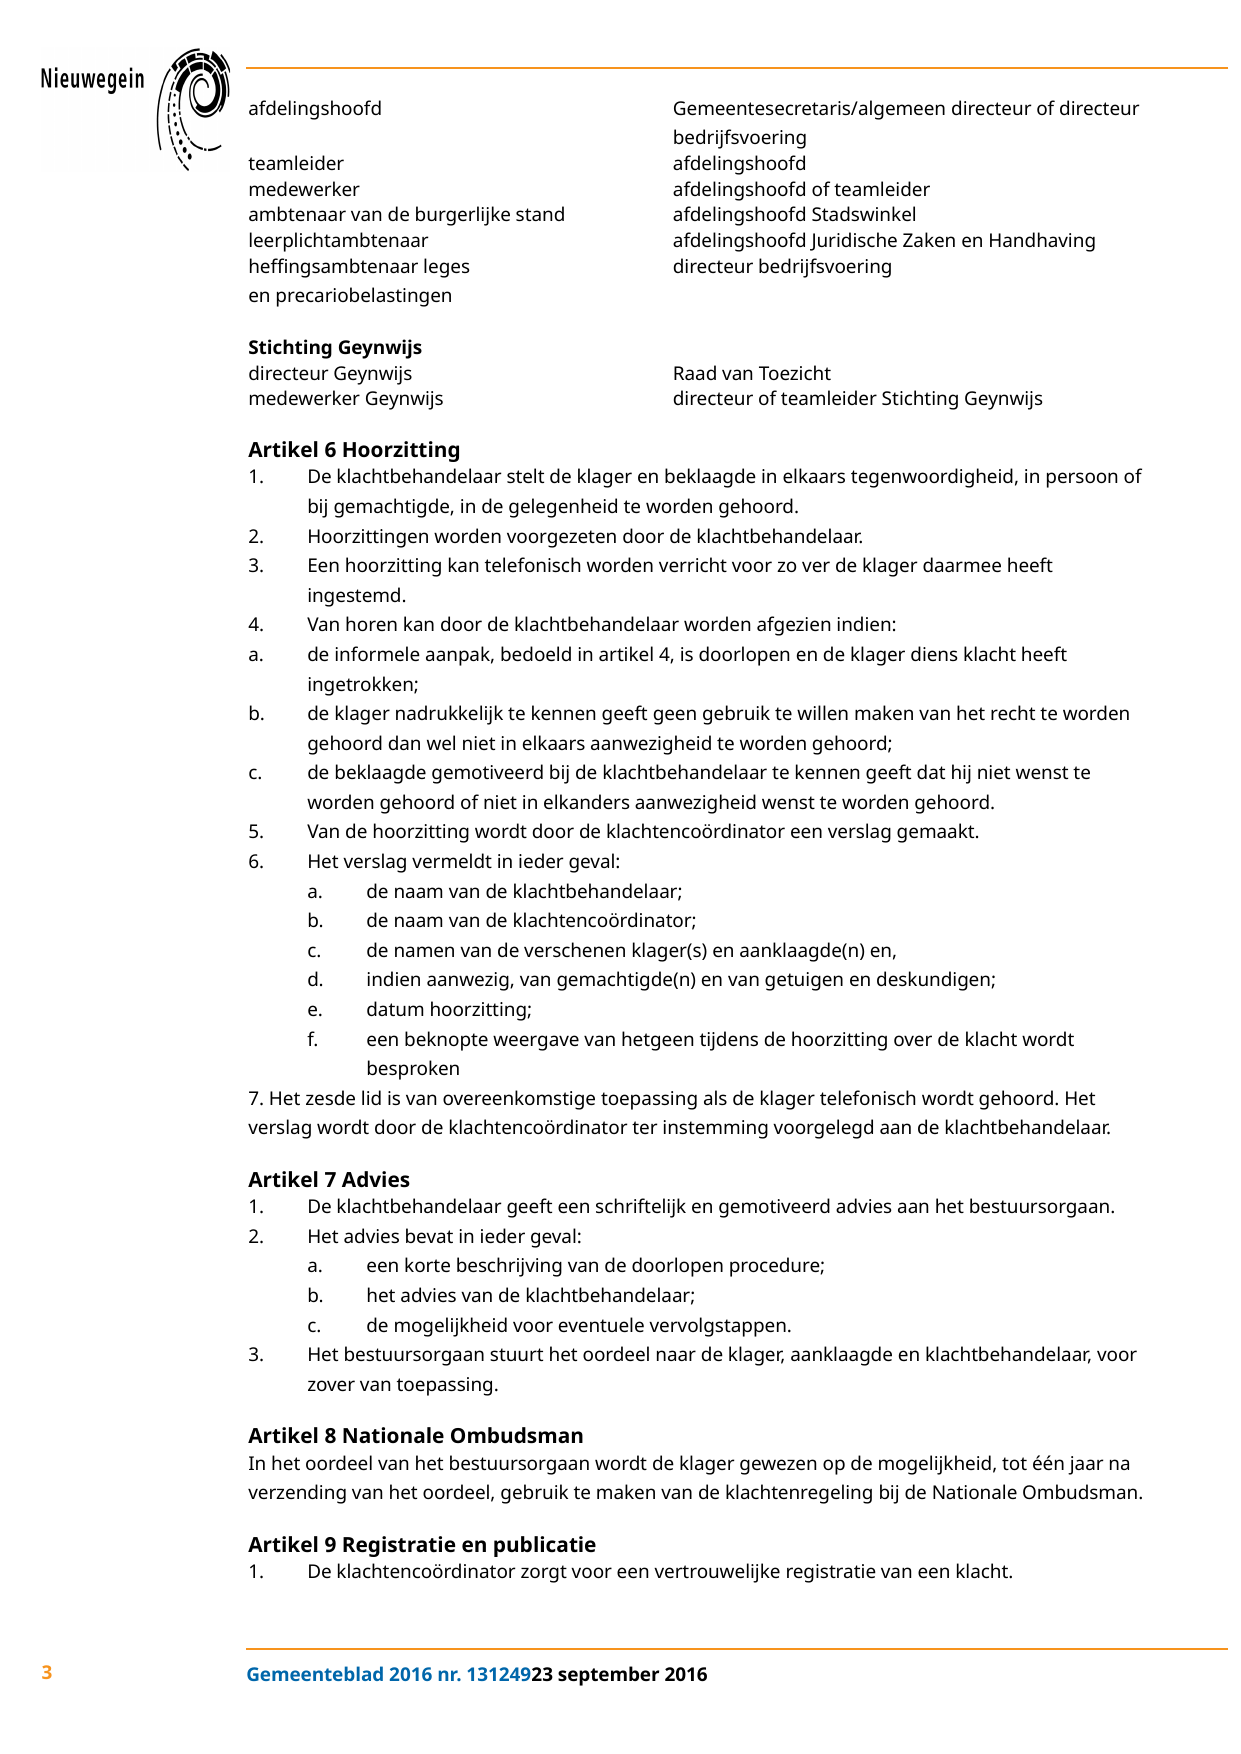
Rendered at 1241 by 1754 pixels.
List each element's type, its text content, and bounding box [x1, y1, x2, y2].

picture [41, 47, 231, 172]
list indien aanwezig, van gemachtigde(n) en van getuigen en deskundigen; [307, 967, 1152, 992]
text Artikel 8 Nationale Ombudsman [248, 1421, 1152, 1450]
table_cell medewerker [248, 176, 673, 202]
list een beknopte weergave van hetgeen tijdens de hoorzitting over de klacht wordt besproken [307, 1026, 1152, 1081]
table_cell [248, 308, 673, 334]
list de informele aanpak, bedoeld in artikel 4, is doorlopen en de klager diens klacht heeft ingetrokken; [248, 641, 1152, 697]
table_cell heffingsambtenaar leges en precariobelastingen [248, 253, 673, 308]
list Het bestuursorgaan stuurt het oordeel naar de klager, aanklaagde en klachtbehandelaar, voor zover van toepassing. [248, 1341, 1152, 1397]
list datum hoorzitting; [307, 996, 1152, 1022]
list Het advies bevat in ieder geval: [248, 1223, 1152, 1249]
table_cell ambtenaar van de burgerlijke stand [248, 202, 673, 227]
table_cell afdelingshoofd of teamleider [673, 176, 1152, 202]
text Artikel 7 Advies [248, 1165, 1152, 1193]
list Hoorzittingen worden voorgezeten door de klachtbehandelaar. [248, 523, 1152, 549]
list De klachtbehandelaar stelt de klager en beklaagde in elkaars tegenwoordigheid, in persoon of bij gemachtigde, in de gelegenheid te worden gehoord. [248, 464, 1152, 519]
table_cell teamleider [248, 150, 673, 176]
text In het oordeel van het bestuursorgaan wordt de klager gewezen op de mogelijkheid, tot één jaar na verzending van het oordeel, gebruik te maken van de klachtenregeling bij de Nationale Ombudsman. [248, 1450, 1152, 1505]
table_cell Raad van Toezicht [673, 360, 1152, 386]
text Artikel 9 Registratie en publicatie [248, 1530, 1152, 1558]
table_cell afdelingshoofd Stadswinkel [673, 202, 1152, 227]
text Artikel 6 Hoorzitting [248, 435, 1152, 464]
list Een hoorzitting kan telefonisch worden verricht voor zo ver de klager daarmee heeft ingestemd. [248, 552, 1152, 608]
list de naam van de klachtbehandelaar; [307, 878, 1152, 904]
table_cell afdelingshoofd Juridische Zaken en Handhaving [673, 227, 1152, 253]
list De klachtencoördinator zorgt voor een vertrouwelijke registratie van een klacht. [248, 1558, 1152, 1584]
list het advies van de klachtbehandelaar; [307, 1282, 1152, 1308]
table_cell medewerker Geynwijs [248, 386, 673, 411]
list de mogelijkheid voor eventuele vervolgstappen. [307, 1312, 1152, 1337]
table_cell afdelingshoofd [673, 150, 1152, 176]
list een korte beschrijving van de doorlopen procedure; [307, 1253, 1152, 1278]
list de beklaagde gemotiveerd bij de klachtbehandelaar te kennen geeft dat hij niet wenst te worden gehoord of niet in elkanders aanwezigheid wenst te worden gehoord. [248, 759, 1152, 815]
list de naam van de klachtencoördinator; [307, 907, 1152, 933]
table_cell directeur of teamleider Stichting Geynwijs [673, 386, 1152, 411]
table_cell leerplichtambtenaar [248, 227, 673, 253]
table_cell [673, 308, 1152, 334]
table_cell Stichting Geynwijs [248, 334, 673, 360]
table_cell directeur Geynwijs [248, 360, 673, 386]
table_cell [673, 334, 1152, 360]
list de klager nadrukkelijk te kennen geeft geen gebruik te willen maken van het recht te worden gehoord dan wel niet in elkaars aanwezigheid te worden gehoord; [248, 700, 1152, 756]
table_cell Gemeentesecretaris/algemeen directeur of directeur bedrijfsvoering [673, 95, 1152, 150]
list Van de hoorzitting wordt door de klachtencoördinator een verslag gemaakt. [248, 819, 1152, 844]
table_cell directeur bedrijfsvoering [673, 253, 1152, 308]
list de namen van de verschenen klager(s) en aanklaagde(n) en, [307, 937, 1152, 963]
table_cell afdelingshoofd [248, 95, 673, 150]
list Van horen kan door de klachtbehandelaar worden afgezien indien: [248, 612, 1152, 637]
text 7. Het zesde lid is van overeenkomstige toepassing als de klager telefonisch wordt gehoord. Het verslag wordt door de klachtencoördinator ter instemming voorgelegd aan de klachtbehandelaar. [248, 1085, 1152, 1140]
list Het verslag vermeldt in ieder geval: [248, 848, 1152, 874]
list De klachtbehandelaar geeft een schriftelijk en gemotiveerd advies aan het bestuursorgaan. [248, 1193, 1152, 1219]
